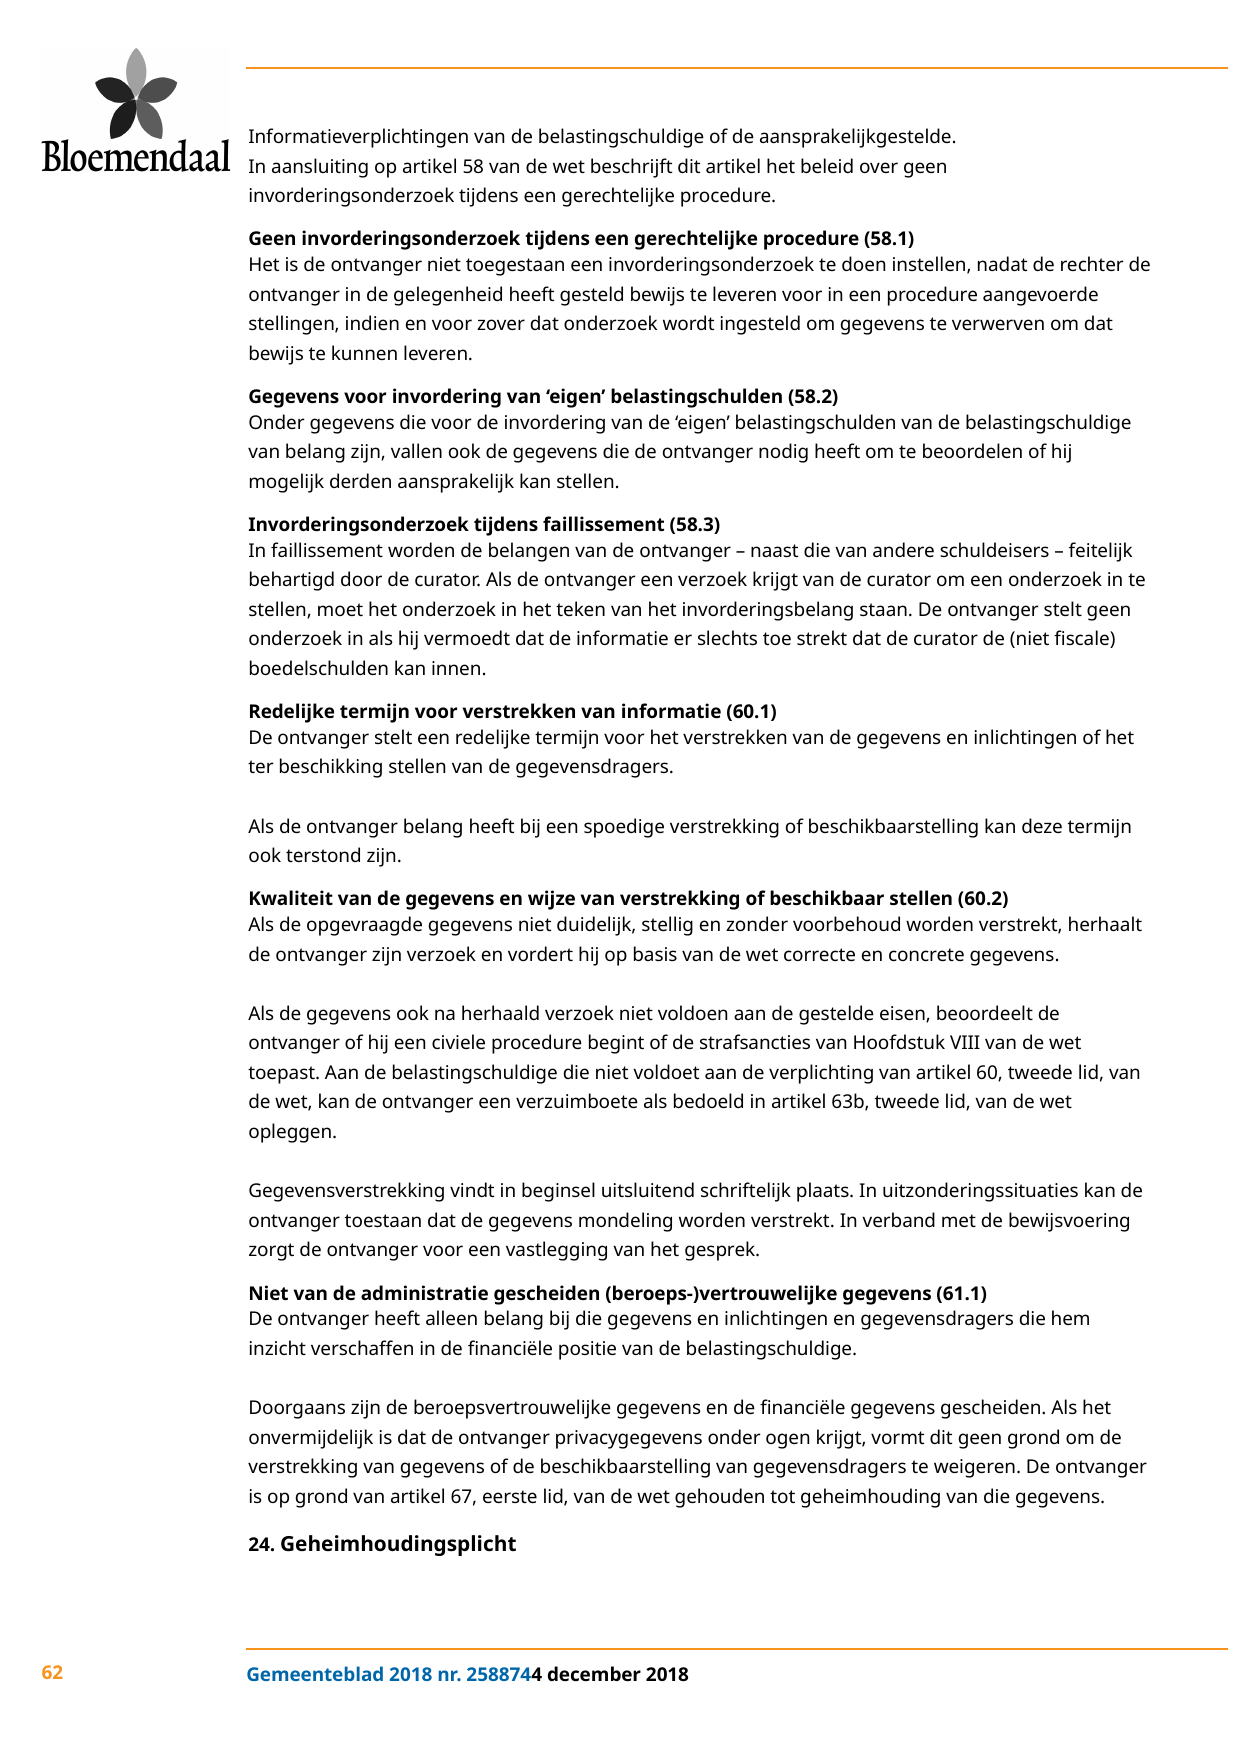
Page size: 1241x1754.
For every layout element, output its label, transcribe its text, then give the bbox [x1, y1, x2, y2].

text Gegevens voor invordering van ‘eigen’ belastingschulden (58.2) [248, 383, 1152, 409]
text De ontvanger stelt een redelijke termijn voor het verstrekken van de gegevens en inlichtingen of het ter beschikking stellen van de gegevensdragers. [248, 724, 1152, 779]
text De ontvanger heeft alleen belang bij die gegevens en inlichtingen en gegevensdragers die hem inzicht verschaffen in de financiële positie van de belastingschuldige. [248, 1306, 1152, 1361]
text Onder gegevens die voor de invordering van de ‘eigen’ belastingschulden van de belastingschuldige van belang zijn, vallen ook de gegevens die de ontvanger nodig heeft om te beoordelen of hij mogelijk derden aansprakelijk kan stellen. [248, 409, 1152, 494]
text Als de gegevens ook na herhaald verzoek niet voldoen aan de gestelde eisen, beoordeelt de ontvanger of hij een civiele procedure begint of de strafsancties van Hoofdstuk VIII van de wet toepast. Aan de belastingschuldige die niet voldoet aan de verplichting van artikel 60, tweede lid, van de wet, kan de ontvanger een verzuimboete als bedoeld in artikel 63b, tweede lid, van de wet opleggen. [248, 1000, 1152, 1144]
text Kwaliteit van de gegevens en wijze van verstrekking of beschikbaar stellen (60.2) [248, 886, 1152, 911]
text In faillissement worden de belangen van de ontvanger – naast die van andere schuldeisers – feitelijk behartigd door de curator. Als de ontvanger een verzoek krijgt van de curator om een onderzoek in te stellen, moet het onderzoek in het teken van het invorderingsbelang staan. De ontvanger stelt geen onderzoek in als hij vermoedt dat de informatie er slechts toe strekt dat de curator de (niet fiscale) boedelschulden kan innen. [248, 537, 1152, 681]
text Als de ontvanger belang heeft bij een spoedige verstrekking of beschikbaarstelling kan deze termijn ook terstond zijn. [248, 813, 1152, 868]
text Niet van de administratie gescheiden (beroeps-)vertrouwelijke gegevens (61.1) [248, 1280, 1152, 1306]
text 24. Geheimhoudingsplicht [248, 1529, 1152, 1557]
picture [41, 47, 231, 172]
text Het is de ontvanger niet toegestaan een invorderingsonderzoek te doen instellen, nadat de rechter de ontvanger in de gelegenheid heeft gesteld bewijs te leveren voor in een procedure aangevoerde stellingen, indien en voor zover dat onderzoek wordt ingesteld om gegevens te verwerven om dat bewijs te kunnen leveren. [248, 251, 1152, 366]
text Geen invorderingsonderzoek tijdens een gerechtelijke procedure (58.1) [248, 226, 1152, 251]
text Gegevensverstrekking vindt in beginsel uitsluitend schriftelijk plaats. In uitzonderingssituaties kan de ontvanger toestaan dat de gegevens mondeling worden verstrekt. In verband met de bewijsvoering zorgt de ontvanger voor een vastlegging van het gesprek. [248, 1177, 1152, 1262]
text Als de opgevraagde gegevens niet duidelijk, stellig en zonder voorbehoud worden verstrekt, herhaalt de ontvanger zijn verzoek en vordert hij op basis van de wet correcte en concrete gegevens. [248, 911, 1152, 967]
text In aansluiting op artikel 58 van de wet beschrijft dit artikel het beleid over geen invorderingsonderzoek tijdens een gerechtelijke procedure. [248, 153, 1152, 208]
text Redelijke termijn voor verstrekken van informatie (60.1) [248, 698, 1152, 724]
text Doorgaans zijn de beroepsvertrouwelijke gegevens en de financiële gegevens gescheiden. Als het onvermijdelijk is dat de ontvanger privacygegevens onder ogen krijgt, vormt dit geen grond om de verstrekking van gegevens of de beschikbaarstelling van gegevensdragers te weigeren. De ontvanger is op grond van artikel 67, eerste lid, van de wet gehouden tot geheimhouding van die gegevens. [248, 1394, 1152, 1509]
text Informatieverplichtingen van de belastingschuldige of de aansprakelijkgestelde. [248, 123, 1152, 149]
text Invorderingsonderzoek tijdens faillissement (58.3) [248, 511, 1152, 537]
